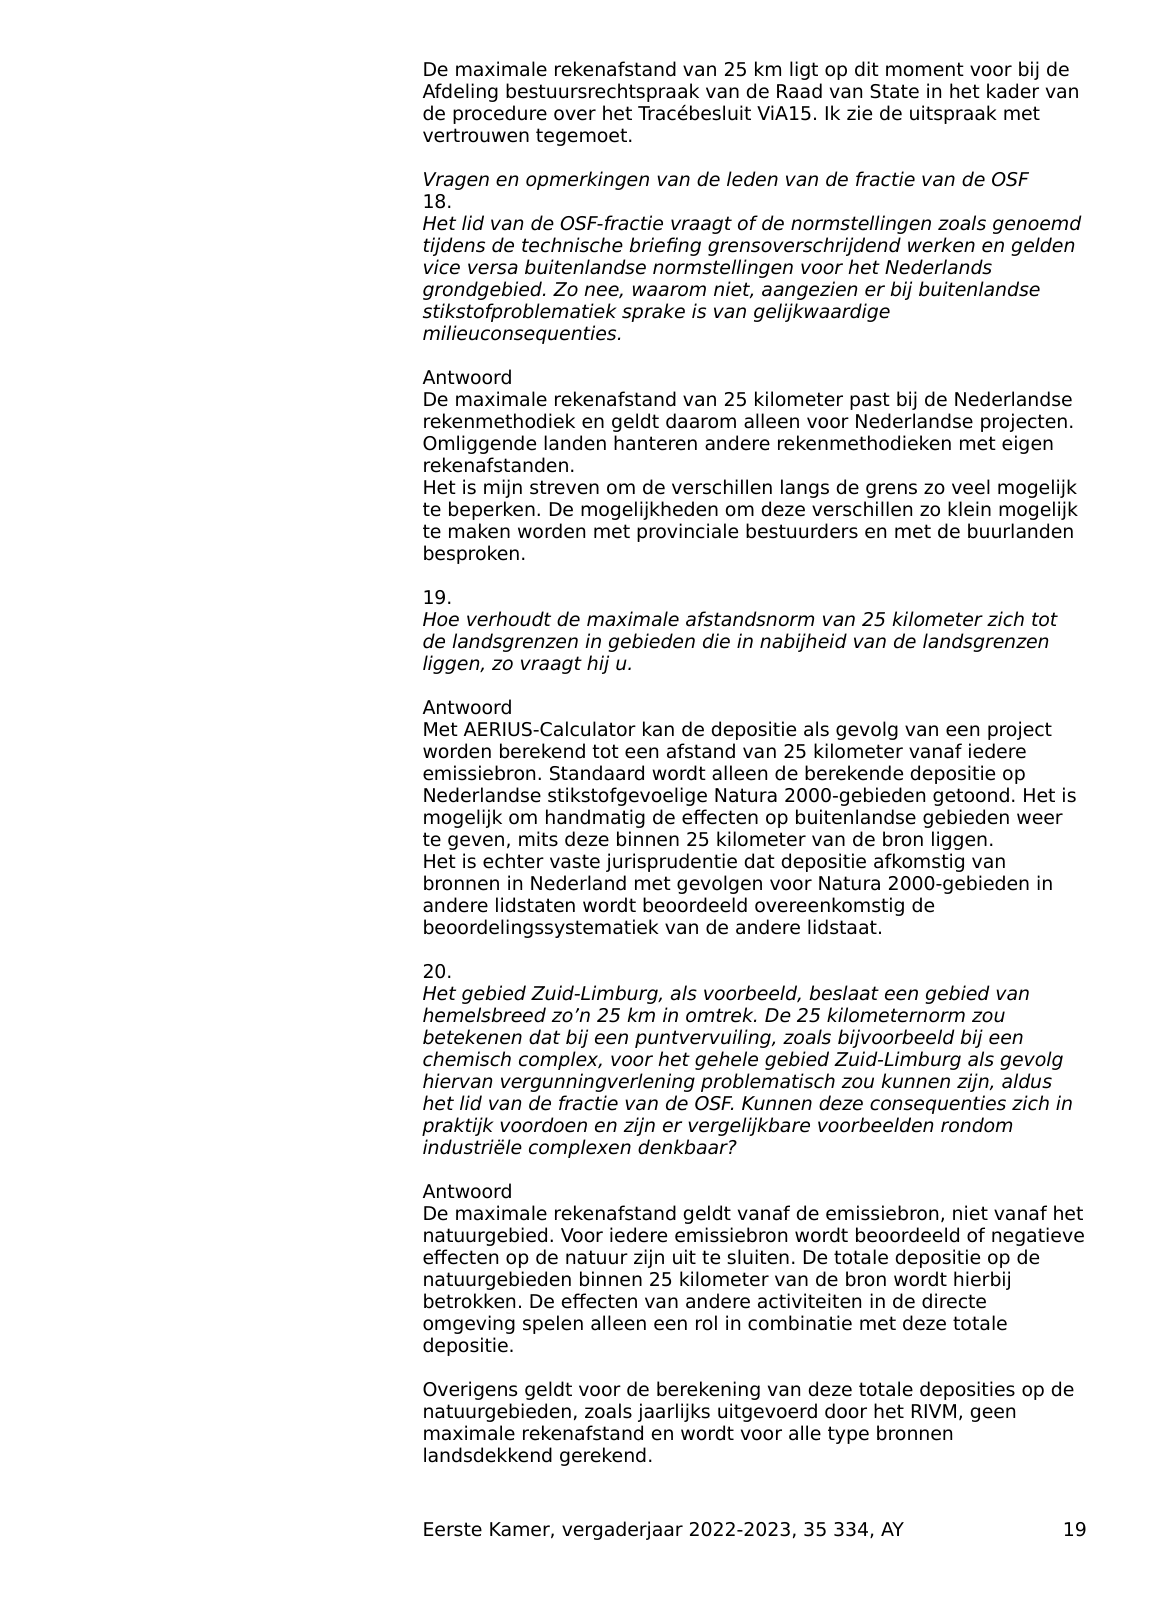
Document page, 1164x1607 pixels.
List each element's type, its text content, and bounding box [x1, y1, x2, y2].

text Antwoord [422, 697, 1087, 719]
text 20. [422, 961, 1087, 983]
text Hoe verhoudt de maximale afstandsnorm van 25 kilometer zich tot de landsgrenzen in gebieden die in nabijheid van de landsgrenzen liggen, zo vraagt hij u. [422, 609, 1087, 675]
text 18. [422, 191, 1087, 213]
text De maximale rekenafstand geldt vanaf de emissiebron, niet vanaf het natuurgebied. Voor iedere emissiebron wordt beoordeeld of negatieve effecten op de natuur zijn uit te sluiten. De totale depositie op de natuurgebieden binnen 25 kilometer van de bron wordt hierbij betrokken. De effecten van andere activiteiten in de directe omgeving spelen alleen een rol in combinatie met deze totale depositie. [422, 1203, 1087, 1357]
text Het is echter vaste jurisprudentie dat depositie afkomstig van bronnen in Nederland met gevolgen voor Natura 2000-gebieden in andere lidstaten wordt beoordeeld overeenkomstig de beoordelingssystematiek van de andere lidstaat. [422, 851, 1087, 939]
text De maximale rekenafstand van 25 kilometer past bij de Nederlandse rekenmethodiek en geldt daarom alleen voor Nederlandse projecten. Omliggende landen hanteren andere rekenmethodieken met eigen rekenafstanden. [422, 389, 1087, 477]
text De maximale rekenafstand van 25 km ligt op dit moment voor bij de Afdeling bestuursrechtspraak van de Raad van State in het kader van de procedure over het Tracébesluit ViA15. Ik zie de uitspraak met vertrouwen tegemoet. [422, 59, 1087, 147]
text 19. [422, 587, 1087, 609]
text Met AERIUS-Calculator kan de depositie als gevolg van een project worden berekend tot een afstand van 25 kilometer vanaf iedere emissiebron. Standaard wordt alleen de berekende depositie op Nederlandse stikstofgevoelige Natura 2000-gebieden getoond. Het is mogelijk om handmatig de effecten op buitenlandse gebieden weer te geven, mits deze binnen 25 kilometer van de bron liggen. [422, 719, 1087, 851]
text Het is mijn streven om de verschillen langs de grens zo veel mogelijk te beperken. De mogelijkheden om deze verschillen zo klein mogelijk te maken worden met provinciale bestuurders en met de buurlanden besproken. [422, 477, 1087, 565]
text Het lid van de OSF-fractie vraagt of de normstellingen zoals genoemd tijdens de technische briefing grensoverschrijdend werken en gelden vice versa buitenlandse normstellingen voor het Nederlands grondgebied. Zo nee, waarom niet, aangezien er bij buitenlandse stikstofproblematiek sprake is van gelijkwaardige milieuconsequenties. [422, 213, 1087, 345]
text Het gebied Zuid-Limburg, als voorbeeld, beslaat een gebied van hemelsbreed zo’n 25 km in omtrek. De 25 kilometernorm zou betekenen dat bij een puntvervuiling, zoals bijvoorbeeld bij een chemisch complex, voor het gehele gebied Zuid-Limburg als gevolg hiervan vergunningverlening problematisch zou kunnen zijn, aldus het lid van de fractie van de OSF. Kunnen deze consequenties zich in praktijk voordoen en zijn er vergelijkbare voorbeelden rondom industriële complexen denkbaar? [422, 983, 1087, 1159]
text Vragen en opmerkingen van de leden van de fractie van de OSF [422, 169, 1087, 191]
text Antwoord [422, 367, 1087, 389]
text Overigens geldt voor de berekening van deze totale deposities op de natuurgebieden, zoals jaarlijks uitgevoerd door het RIVM, geen maximale rekenafstand en wordt voor alle type bronnen landsdekkend gerekend. [422, 1379, 1087, 1467]
text Antwoord [422, 1181, 1087, 1203]
